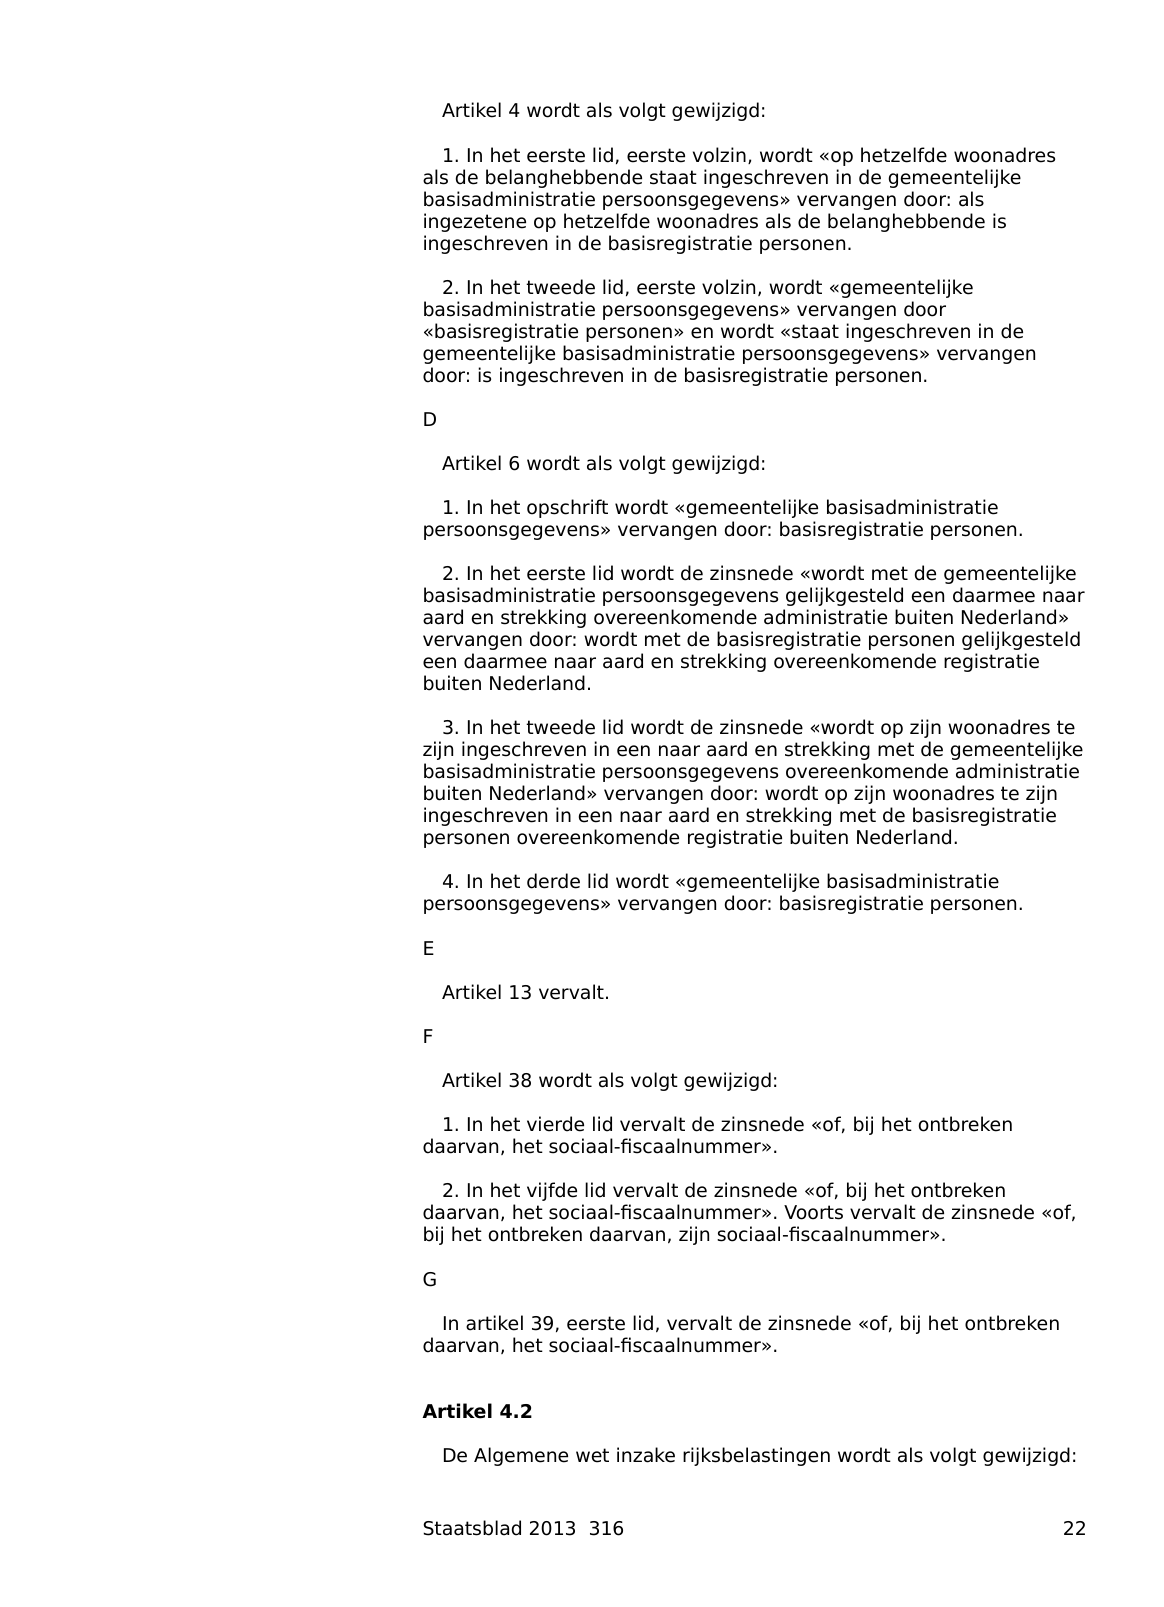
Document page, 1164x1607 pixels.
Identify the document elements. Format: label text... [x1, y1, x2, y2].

text G [422, 1268, 1087, 1290]
text 1. In het opschrift wordt «gemeentelijke basisadministratie persoonsgegevens» vervangen door: basisregistratie personen. [422, 497, 1087, 541]
text E [422, 937, 1087, 959]
text 1. In het eerste lid, eerste volzin, wordt «op hetzelfde woonadres als de belanghebbende staat ingeschreven in de gemeentelijke basisadministratie persoonsgegevens» vervangen door: als ingezetene op hetzelfde woonadres als de belanghebbende is ingeschreven in de basisregistratie personen. [422, 144, 1087, 254]
text In artikel 39, eerste lid, vervalt de zinsnede «of, bij het ontbreken daarvan, het sociaal-fiscaalnummer». [422, 1313, 1087, 1357]
text 3. In het tweede lid wordt de zinsnede «wordt op zijn woonadres te zijn ingeschreven in een naar aard en strekking met de gemeentelijke basisadministratie persoonsgegevens overeenkomende administratie buiten Nederland» vervangen door: wordt op zijn woonadres te zijn ingeschreven in een naar aard en strekking met de basisregistratie personen overeenkomende registratie buiten Nederland. [422, 717, 1087, 849]
subtitle Artikel 4.2 [422, 1401, 1087, 1423]
text 2. In het tweede lid, eerste volzin, wordt «gemeentelijke basisadministratie persoonsgegevens» vervangen door «basisregistratie personen» en wordt «staat ingeschreven in de gemeentelijke basisadministratie persoonsgegevens» vervangen door: is ingeschreven in de basisregistratie personen. [422, 277, 1087, 387]
text F [422, 1026, 1087, 1048]
text D [422, 409, 1087, 431]
text 2. In het vijfde lid vervalt de zinsnede «of, bij het ontbreken daarvan, het sociaal-fiscaalnummer». Voorts vervalt de zinsnede «of, bij het ontbreken daarvan, zijn sociaal-fiscaalnummer». [422, 1180, 1087, 1246]
text 2. In het eerste lid wordt de zinsnede «wordt met de gemeentelijke basisadministratie persoonsgegevens gelijkgesteld een daarmee naar aard en strekking overeenkomende administratie buiten Nederland» vervangen door: wordt met de basisregistratie personen gelijkgesteld een daarmee naar aard en strekking overeenkomende registratie buiten Nederland. [422, 563, 1087, 695]
text Artikel 6 wordt als volgt gewijzigd: [422, 453, 1087, 475]
text Artikel 4 wordt als volgt gewijzigd: [422, 100, 1087, 122]
text Artikel 38 wordt als volgt gewijzigd: [422, 1070, 1087, 1092]
text Artikel 13 vervalt. [422, 982, 1087, 1004]
text De Algemene wet inzake rijksbelastingen wordt als volgt gewijzigd: [422, 1445, 1087, 1467]
text 4. In het derde lid wordt «gemeentelijke basisadministratie persoonsgegevens» vervangen door: basisregistratie personen. [422, 871, 1087, 915]
text 1. In het vierde lid vervalt de zinsnede «of, bij het ontbreken daarvan, het sociaal-fiscaalnummer». [422, 1114, 1087, 1158]
